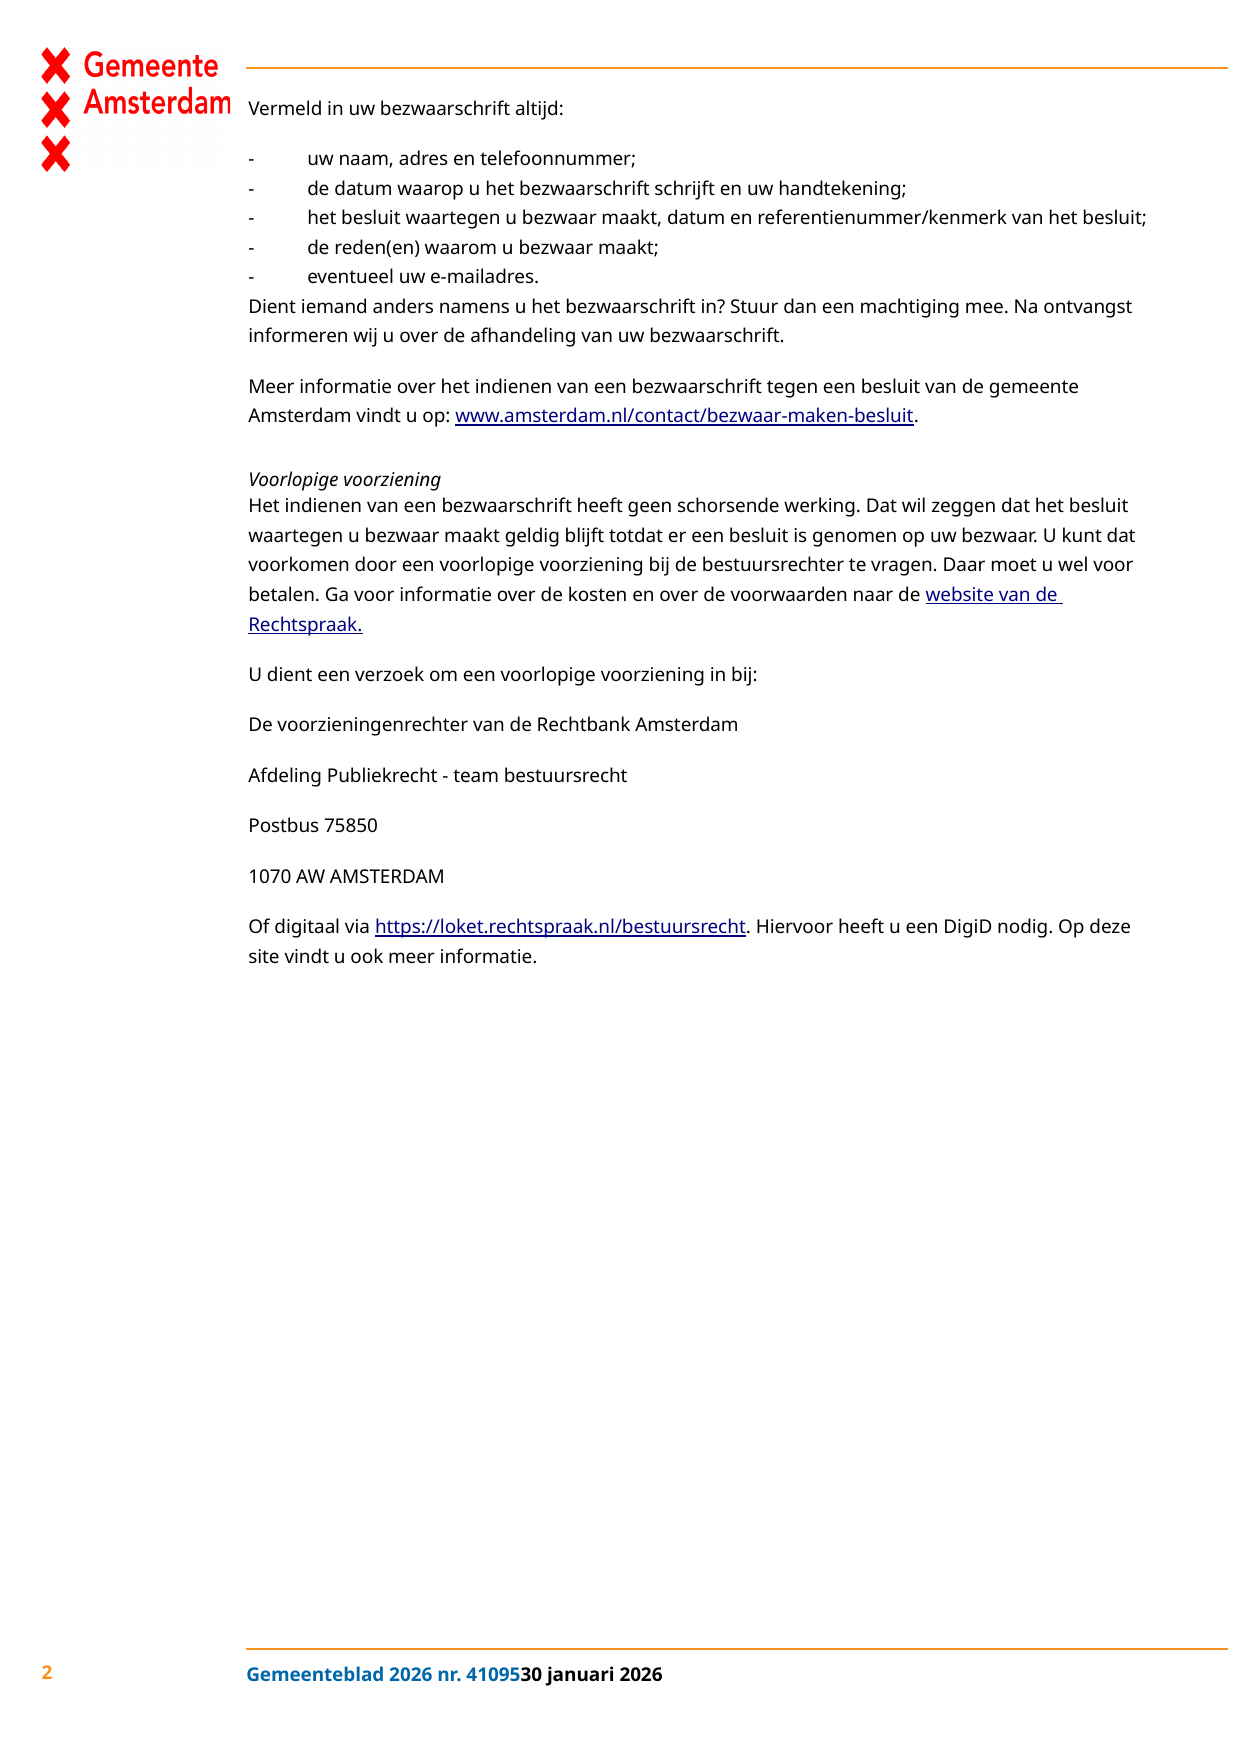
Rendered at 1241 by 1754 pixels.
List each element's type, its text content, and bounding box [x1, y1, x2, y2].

list het besluit waartegen u bezwaar maakt, datum en referentienummer/kenmerk van het besluit; [248, 204, 1152, 230]
picture [41, 47, 231, 172]
text Afdeling Publiekrecht - team bestuursrecht [248, 762, 1152, 788]
text U dient een verzoek om een voorlopige voorziening in bij: [248, 661, 1152, 687]
text Of digitaal via https://loket.rechtspraak.nl/bestuursrecht. Hiervoor heeft u een DigiD nodig. Op deze site vindt u ook meer informatie. [248, 913, 1152, 968]
text Voorlopige voorziening [248, 467, 1152, 492]
text Postbus 75850 [248, 812, 1152, 838]
list de reden(en) waarom u bezwaar maakt; [248, 234, 1152, 260]
text Dient iemand anders namens u het bezwaarschrift in? Stuur dan een machtiging mee. Na ontvangst informeren wij u over de afhandeling van uw bezwaarschrift. [248, 293, 1152, 348]
list de datum waarop u het bezwaarschrift schrijft en uw handtekening; [248, 175, 1152, 201]
text Meer informatie over het indienen van een bezwaarschrift tegen een besluit van de gemeente Amsterdam vindt u op: www.amsterdam.nl/contact/bezwaar-maken-besluit. [248, 373, 1152, 428]
text 1070 AW AMSTERDAM [248, 863, 1152, 888]
text De voorzieningenrechter van de Rechtbank Amsterdam [248, 712, 1152, 737]
text Het indienen van een bezwaarschrift heeft geen schorsende werking. Dat wil zeggen dat het besluit waartegen u bezwaar maakt geldig blijft totdat er een besluit is genomen op uw bezwaar. U kunt dat voorkomen door een voorlopige voorziening bij de bestuursrechter te vragen. Daar moet u wel voor betalen. Ga voor informatie over de kosten en over de voorwaarden naar de website van de Rechtspraak. [248, 492, 1152, 636]
list eventueel uw e-mailadres. [248, 263, 1152, 289]
list uw naam, adres en telefoonnummer; [248, 145, 1152, 171]
text Vermeld in uw bezwaarschrift altijd: [248, 95, 1152, 121]
